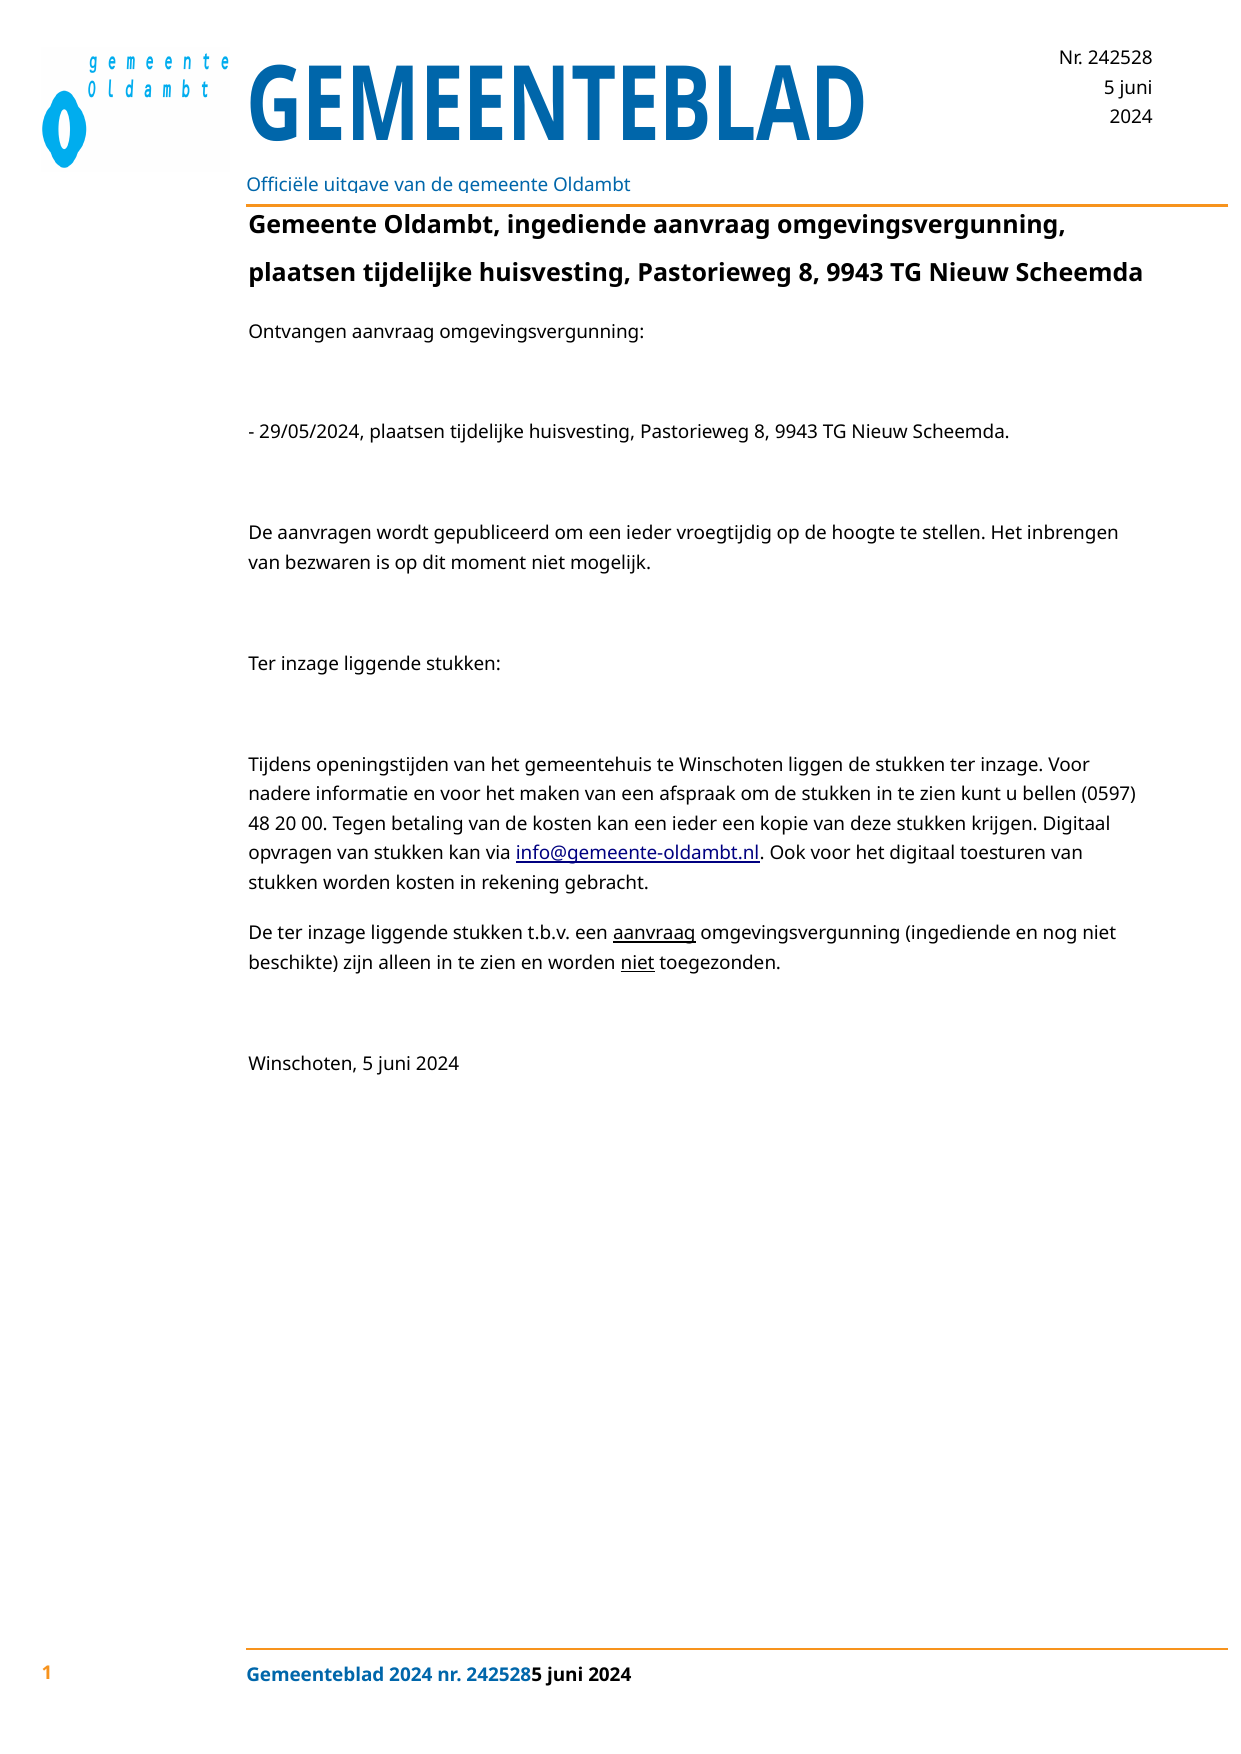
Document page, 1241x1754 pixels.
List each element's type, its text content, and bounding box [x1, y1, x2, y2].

picture [41, 47, 231, 172]
text De ter inzage liggende stukken t.b.v. een aanvraag omgevingsvergunning (ingediende en nog niet beschikte) zijn alleen in te zien en worden niet toegezonden. [248, 919, 1152, 975]
text Tijdens openingstijden van het gemeentehuis te Winschoten liggen de stukken ter inzage. Voor nadere informatie en voor het maken van een afspraak om de stukken in te zien kunt u bellen (0597) 48 20 00. Tegen betaling van de kosten kan een ieder een kopie van deze stukken krijgen. Digitaal opvragen van stukken kan via info@gemeente-oldambt.nl. Ook voor het digitaal toesturen van stukken worden kosten in rekening gebracht. [248, 751, 1152, 895]
text Ontvangen aanvraag omgevingsvergunning: [248, 318, 1152, 344]
text Ter inzage liggende stukken: [248, 650, 1152, 676]
text Winschoten, 5 juni 2024 [248, 1050, 1152, 1076]
text Gemeente Oldambt, ingediende aanvraag omgevingsvergunning, plaatsen tijdelijke huisvesting, Pastorieweg 8, 9943 TG Nieuw Scheemda [248, 207, 1152, 288]
text - 29/05/2024, plaatsen tijdelijke huisvesting, Pastorieweg 8, 9943 TG Nieuw Scheemda. [248, 419, 1152, 444]
text De aanvragen wordt gepubliceerd om een ieder vroegtijdig op de hoogte te stellen. Het inbrengen van bezwaren is op dit moment niet mogelijk. [248, 519, 1152, 575]
